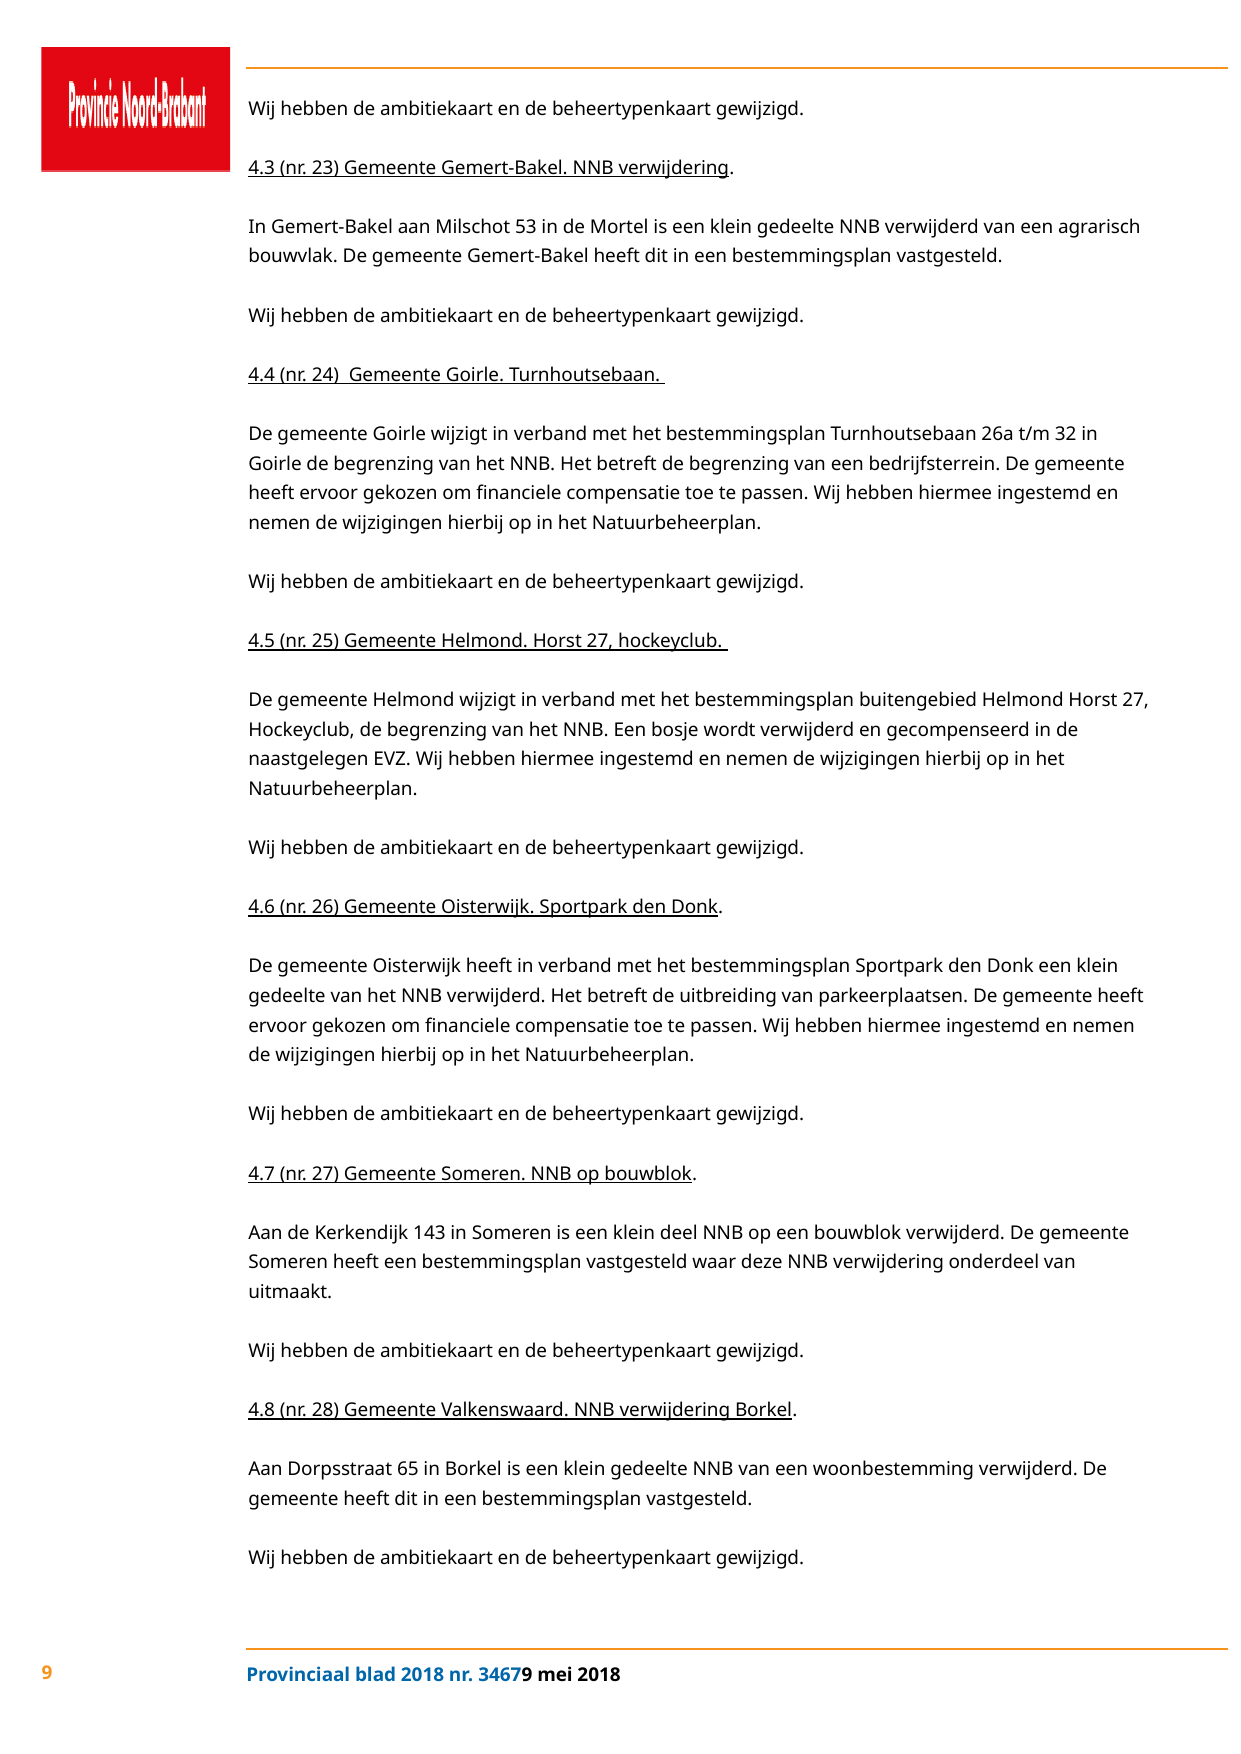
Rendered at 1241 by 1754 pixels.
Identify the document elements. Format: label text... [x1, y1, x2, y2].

text 4.4 (nr. 24) Gemeente Goirle. Turnhoutsebaan. [248, 361, 1152, 387]
text 4.7 (nr. 27) Gemeente Someren. NNB op bouwblok. [248, 1160, 1152, 1186]
text De gemeente Oisterwijk heeft in verband met het bestemmingsplan Sportpark den Donk een klein gedeelte van het NNB verwijderd. Het betreft de uitbreiding van parkeerplaatsen. De gemeente heeft ervoor gekozen om financiele compensatie toe te passen. Wij hebben hiermee ingestemd en nemen de wijzigingen hierbij op in het Natuurbeheerplan. [248, 953, 1152, 1067]
text 4.6 (nr. 26) Gemeente Oisterwijk. Sportpark den Donk. [248, 893, 1152, 919]
text Wij hebben de ambitiekaart en de beheertypenkaart gewijzigd. [248, 1544, 1152, 1570]
text 4.5 (nr. 25) Gemeente Helmond. Horst 27, hockeyclub. [248, 627, 1152, 653]
text Wij hebben de ambitiekaart en de beheertypenkaart gewijzigd. [248, 834, 1152, 860]
text De gemeente Goirle wijzigt in verband met het bestemmingsplan Turnhoutsebaan 26a t/m 32 in Goirle de begrenzing van het NNB. Het betreft de begrenzing van een bedrijfsterrein. De gemeente heeft ervoor gekozen om financiele compensatie toe te passen. Wij hebben hiermee ingestemd en nemen de wijzigingen hierbij op in het Natuurbeheerplan. [248, 420, 1152, 535]
text 4.8 (nr. 28) Gemeente Valkenswaard. NNB verwijdering Borkel. [248, 1396, 1152, 1422]
picture [41, 47, 231, 172]
text Wij hebben de ambitiekaart en de beheertypenkaart gewijzigd. [248, 1337, 1152, 1363]
text 4.3 (nr. 23) Gemeente Gemert-Bakel. NNB verwijdering. [248, 154, 1152, 180]
text Aan de Kerkendijk 143 in Someren is een klein deel NNB op een bouwblok verwijderd. De gemeente Someren heeft een bestemmingsplan vastgesteld waar deze NNB verwijdering onderdeel van uitmaakt. [248, 1219, 1152, 1304]
text Aan Dorpsstraat 65 in Borkel is een klein gedeelte NNB van een woonbestemming verwijderd. De gemeente heeft dit in een bestemmingsplan vastgesteld. [248, 1456, 1152, 1511]
text In Gemert-Bakel aan Milschot 53 in de Mortel is een klein gedeelte NNB verwijderd van een agrarisch bouwvlak. De gemeente Gemert-Bakel heeft dit in een bestemmingsplan vastgesteld. [248, 213, 1152, 268]
text Wij hebben de ambitiekaart en de beheertypenkaart gewijzigd. [248, 95, 1152, 121]
text Wij hebben de ambitiekaart en de beheertypenkaart gewijzigd. [248, 302, 1152, 328]
text De gemeente Helmond wijzigt in verband met het bestemmingsplan buitengebied Helmond Horst 27, Hockeyclub, de begrenzing van het NNB. Een bosje wordt verwijderd en gecompenseerd in de naastgelegen EVZ. Wij hebben hiermee ingestemd en nemen de wijzigingen hierbij op in het Natuurbeheerplan. [248, 686, 1152, 801]
text Wij hebben de ambitiekaart en de beheertypenkaart gewijzigd. [248, 1101, 1152, 1126]
text Wij hebben de ambitiekaart en de beheertypenkaart gewijzigd. [248, 568, 1152, 594]
